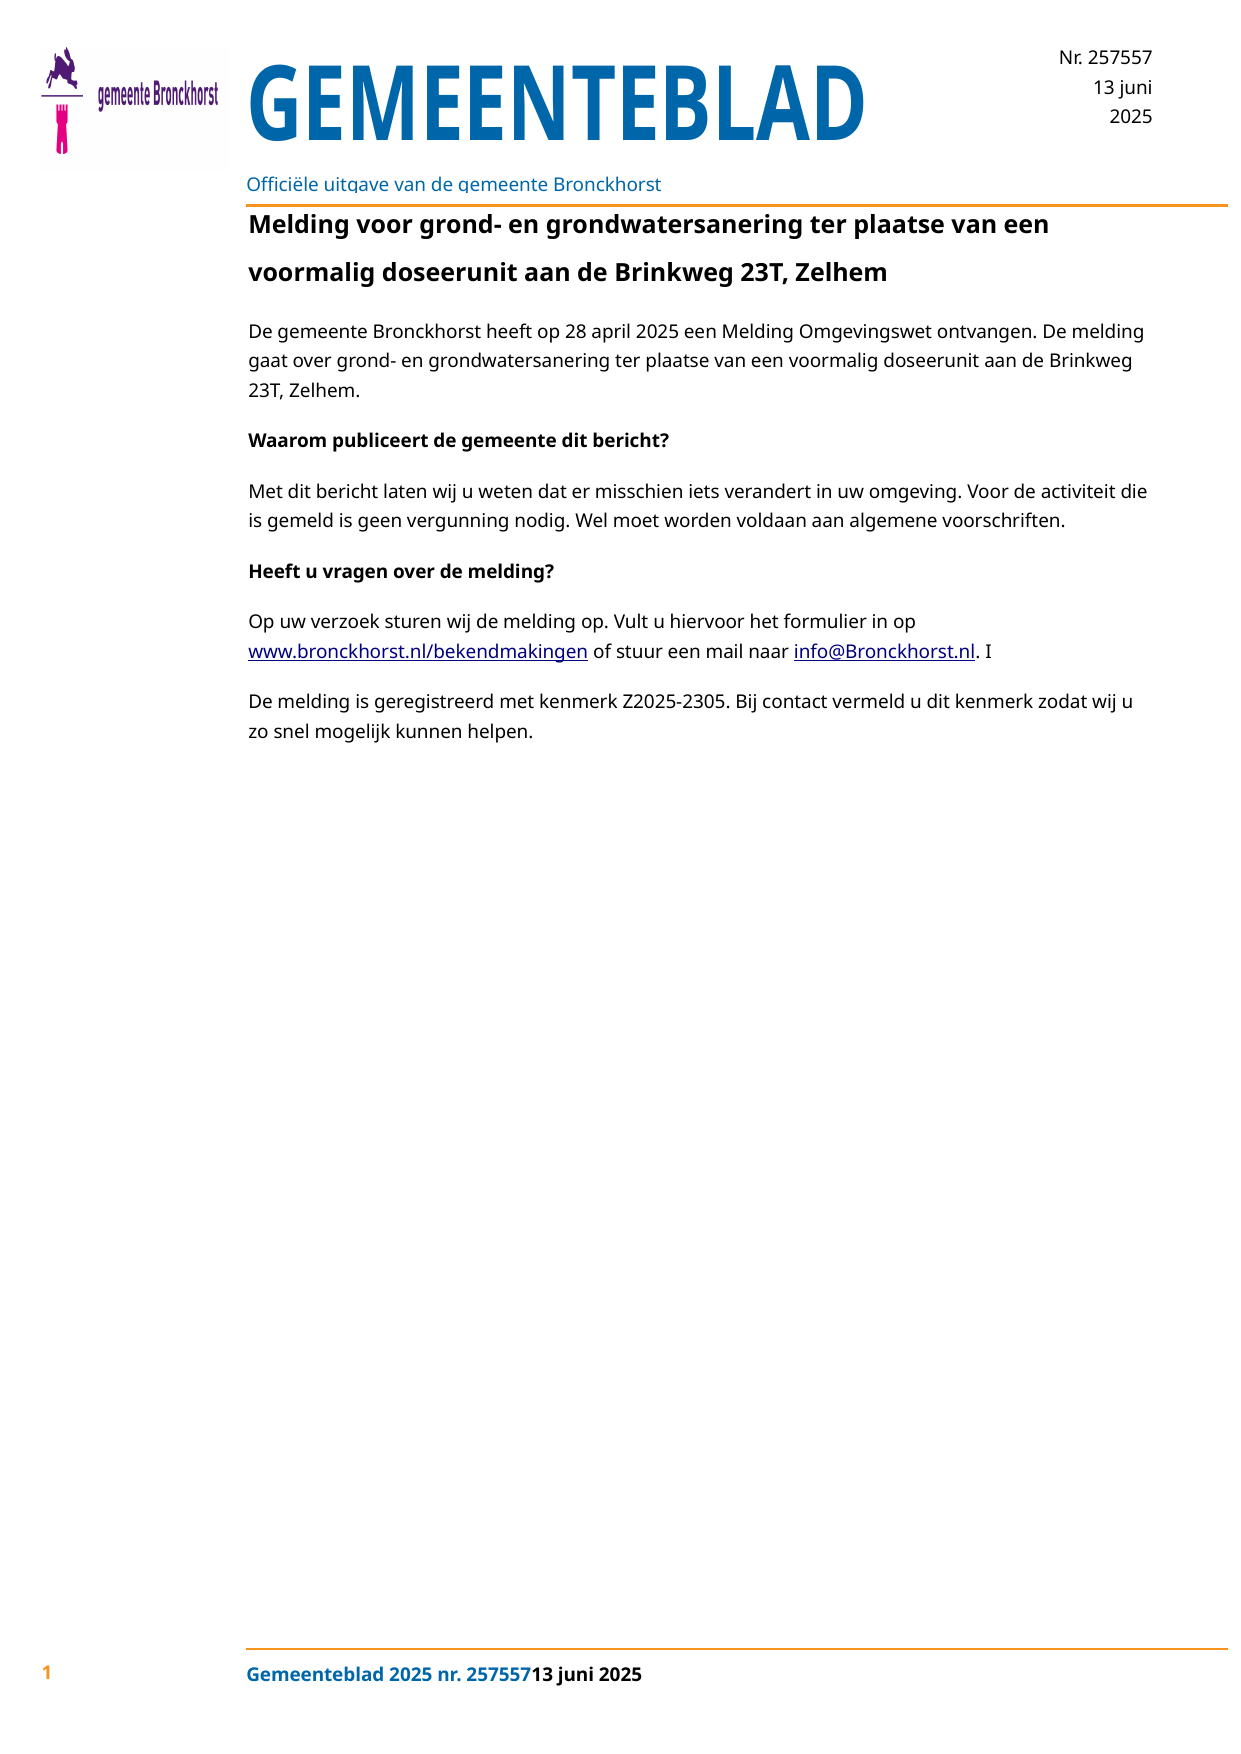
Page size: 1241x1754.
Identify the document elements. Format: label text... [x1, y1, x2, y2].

text De melding is geregistreerd met kenmerk Z2025-2305. Bij contact vermeld u dit kenmerk zodat wij u zo snel mogelijk kunnen helpen. [248, 688, 1152, 744]
picture [41, 47, 231, 172]
text Heeft u vragen over de melding? [248, 558, 1152, 584]
text De gemeente Bronckhorst heeft op 28 april 2025 een Melding Omgevingswet ontvangen. De melding gaat over grond- en grondwatersanering ter plaatse van een voormalig doseerunit aan de Brinkweg 23T, Zelhem. [248, 318, 1152, 403]
text Met dit bericht laten wij u weten dat er misschien iets verandert in uw omgeving. Voor de activiteit die is gemeld is geen vergunning nodig. Wel moet worden voldaan aan algemene voorschriften. [248, 478, 1152, 533]
text Melding voor grond- en grondwatersanering ter plaatse van een voormalig doseerunit aan de Brinkweg 23T, Zelhem [248, 207, 1152, 288]
text Waarom publiceert de gemeente dit bericht? [248, 427, 1152, 453]
text Op uw verzoek sturen wij de melding op. Vult u hiervoor het formulier in op www.bronckhorst.nl/bekendmakingen of stuur een mail naar info@Bronckhorst.nl. I [248, 608, 1152, 664]
